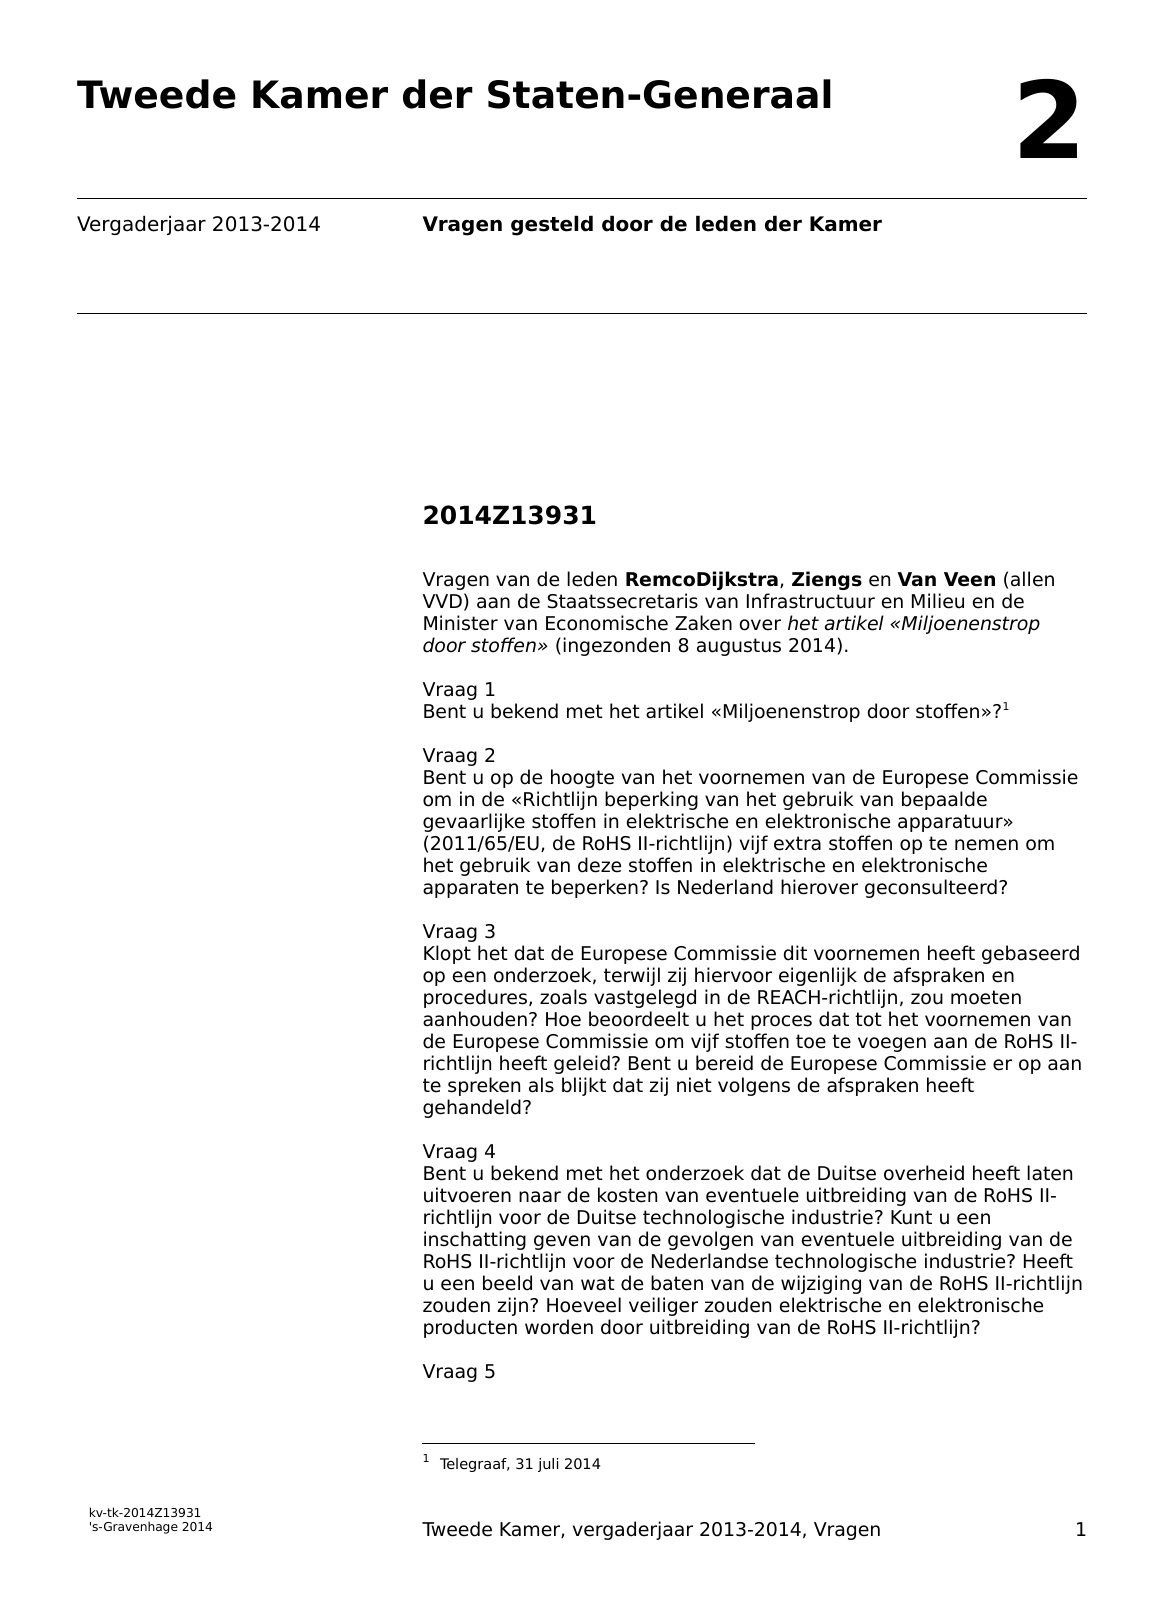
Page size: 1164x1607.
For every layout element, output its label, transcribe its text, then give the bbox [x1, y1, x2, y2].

text Vraag 5 [422, 1361, 1087, 1383]
text Telegraaf, 31 juli 2014 [422, 1452, 1087, 1474]
text Bent u op de hoogte van het voornemen van de Europese Commissie om in de «Richtlijn beperking van het gebruik van bepaalde gevaarlijke stoffen in elektrische en elektronische apparatuur» (2011/65/EU, de RoHS II-richtlijn) vijf extra stoffen op te nemen om het gebruik van deze stoffen in elektrische en elektronische apparaten te beperken? Is Nederland hierover geconsulteerd? [422, 767, 1087, 899]
text Klopt het dat de Europese Commissie dit voornemen heeft gebaseerd op een onderzoek, terwijl zij hiervoor eigenlijk de afspraken en procedures, zoals vastgelegd in de REACH-richtlijn, zou moeten aanhouden? Hoe beoordeelt u het proces dat tot het voornemen van de Europese Commissie om vijf stoffen toe te voegen aan de RoHS II-richtlijn heeft geleid? Bent u bereid de Europese Commissie er op aan te spreken als blijkt dat zij niet volgens de afspraken heeft gehandeld? [422, 943, 1087, 1119]
text Bent u bekend met het onderzoek dat de Duitse overheid heeft laten uitvoeren naar de kosten van eventuele uitbreiding van de RoHS II-richtlijn voor de Duitse technologische industrie? Kunt u een inschatting geven van de gevolgen van eventuele uitbreiding van de RoHS II-richtlijn voor de Nederlandse technologische industrie? Heeft u een beeld van wat de baten van de wijziging van de RoHS II-richtlijn zouden zijn? Hoeveel veiliger zouden elektrische en elektronische producten worden door uitbreiding van de RoHS II-richtlijn? [422, 1163, 1087, 1339]
text Vraag 1 [422, 679, 1087, 701]
text Vraag 4 [422, 1141, 1087, 1163]
table_cell Vergaderjaar 2013-2014 [77, 199, 422, 313]
text Bent u bekend met het artikel «Miljoenenstrop door stoffen»? [422, 701, 1087, 723]
text Vraag 3 [422, 921, 1087, 943]
table_header 2 [886, 59, 1087, 198]
text 2014Z13931 [422, 501, 1087, 531]
text 's-Gravenhage 2014 [88, 1520, 323, 1534]
text Vragen van de leden RemcoDijkstra, Ziengs en Van Veen (allen VVD) aan de Staatssecretaris van Infrastructuur en Milieu en de Minister van Economische Zaken over het artikel «Miljoenenstrop door stoffen» (ingezonden 8 augustus 2014). [422, 569, 1087, 657]
table_header Tweede Kamer der Staten-Generaal [77, 59, 886, 198]
text Vraag 2 [422, 745, 1087, 767]
text kv-tk-2014Z13931 [88, 1506, 323, 1520]
table_cell Vragen gesteld door de leden der Kamer [422, 199, 1087, 313]
